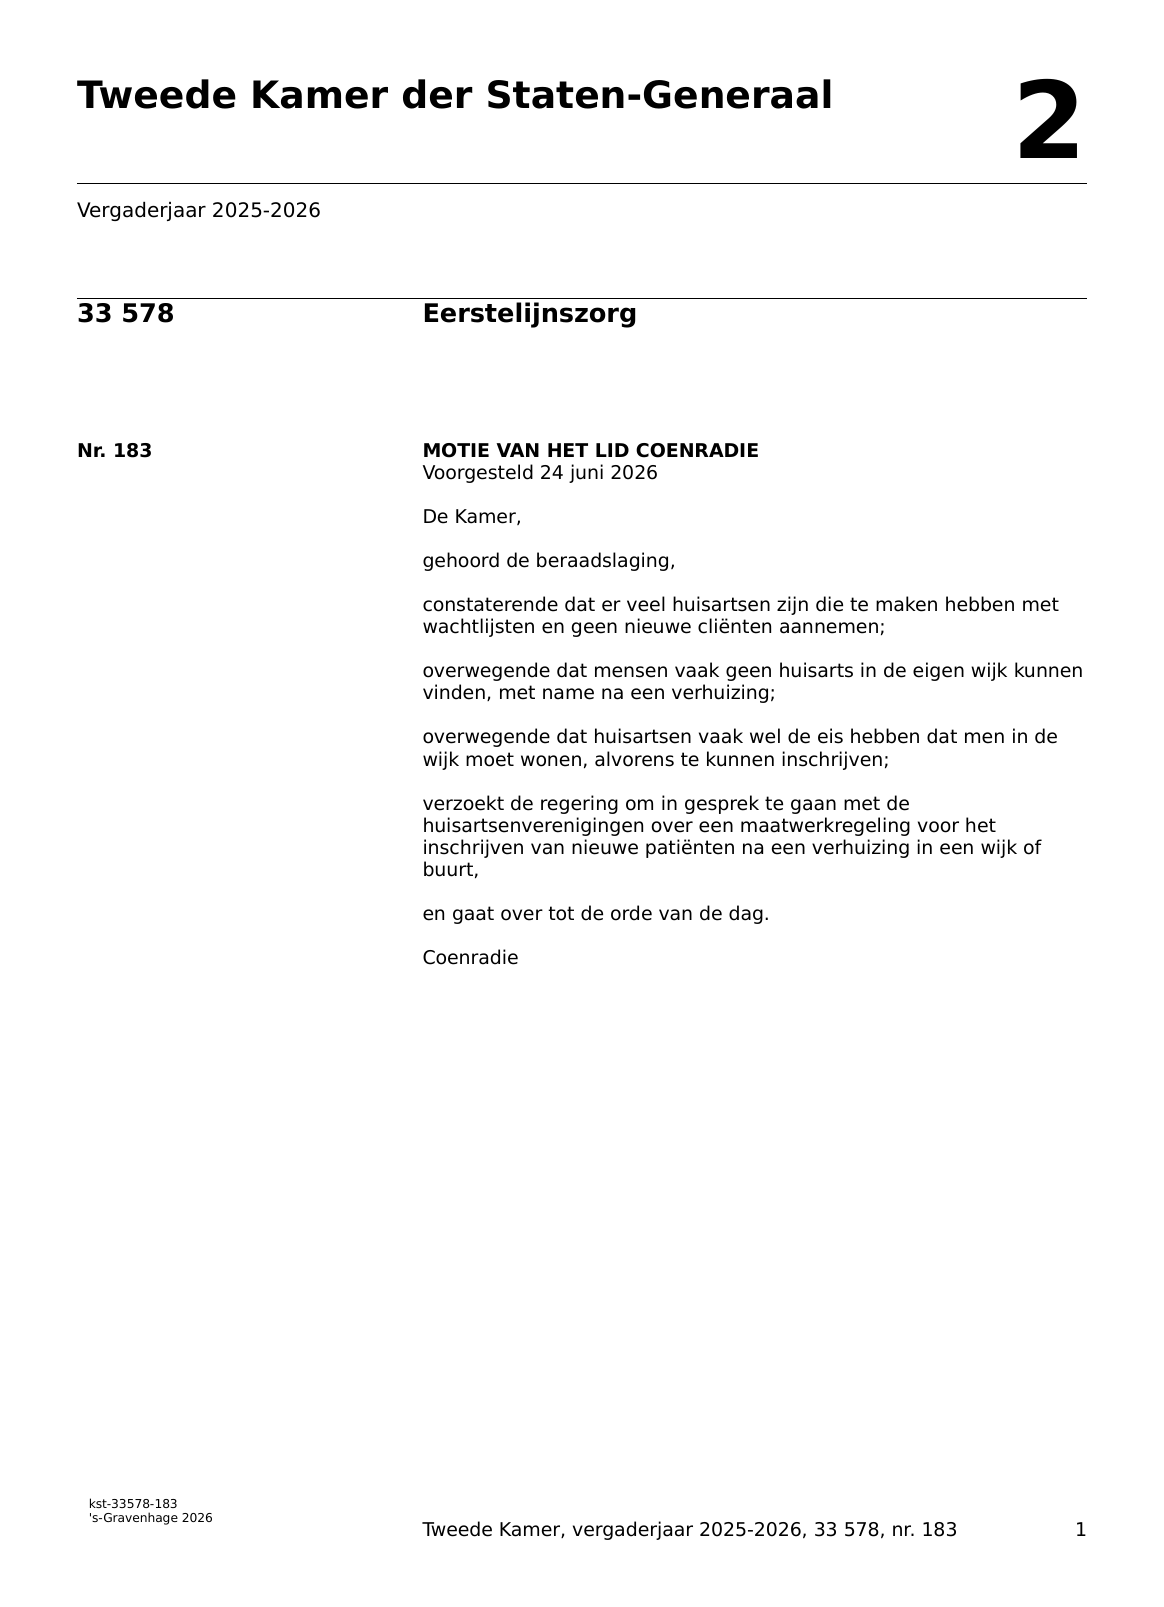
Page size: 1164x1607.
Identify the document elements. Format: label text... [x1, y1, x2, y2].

text overwegende dat huisartsen vaak wel de eis hebben dat men in de wijk moet wonen, alvorens te kunnen inschrijven; [422, 726, 1087, 770]
text 's-Gravenhage 2026 [88, 1511, 323, 1525]
subtitle Nr. 183 MOTIE VAN HET LID COENRADIE [77, 440, 1087, 462]
text verzoekt de regering om in gesprek te gaan met de huisartsenverenigingen over een maatwerkregeling voor het inschrijven van nieuwe patiënten na een verhuizing in een wijk of buurt, [422, 793, 1087, 881]
text Coenradie [422, 947, 1087, 969]
text De Kamer, [422, 506, 1087, 528]
table_header 2 [886, 59, 1087, 183]
text en gaat over tot de orde van de dag. [422, 903, 1087, 925]
text Voorgesteld 24 juni 2026 [422, 462, 1087, 484]
table_cell Vergaderjaar 2025-2026 [77, 184, 1087, 298]
subtitle 33 578 Eerstelijnszorg [77, 299, 1087, 329]
text kst-33578-183 [88, 1497, 323, 1511]
text constaterende dat er veel huisartsen zijn die te maken hebben met wachtlijsten en geen nieuwe cliënten aannemen; [422, 594, 1087, 638]
text overwegende dat mensen vaak geen huisarts in de eigen wijk kunnen vinden, met name na een verhuizing; [422, 660, 1087, 704]
table_header Tweede Kamer der Staten-Generaal [77, 59, 886, 183]
text gehoord de beraadslaging, [422, 550, 1087, 572]
